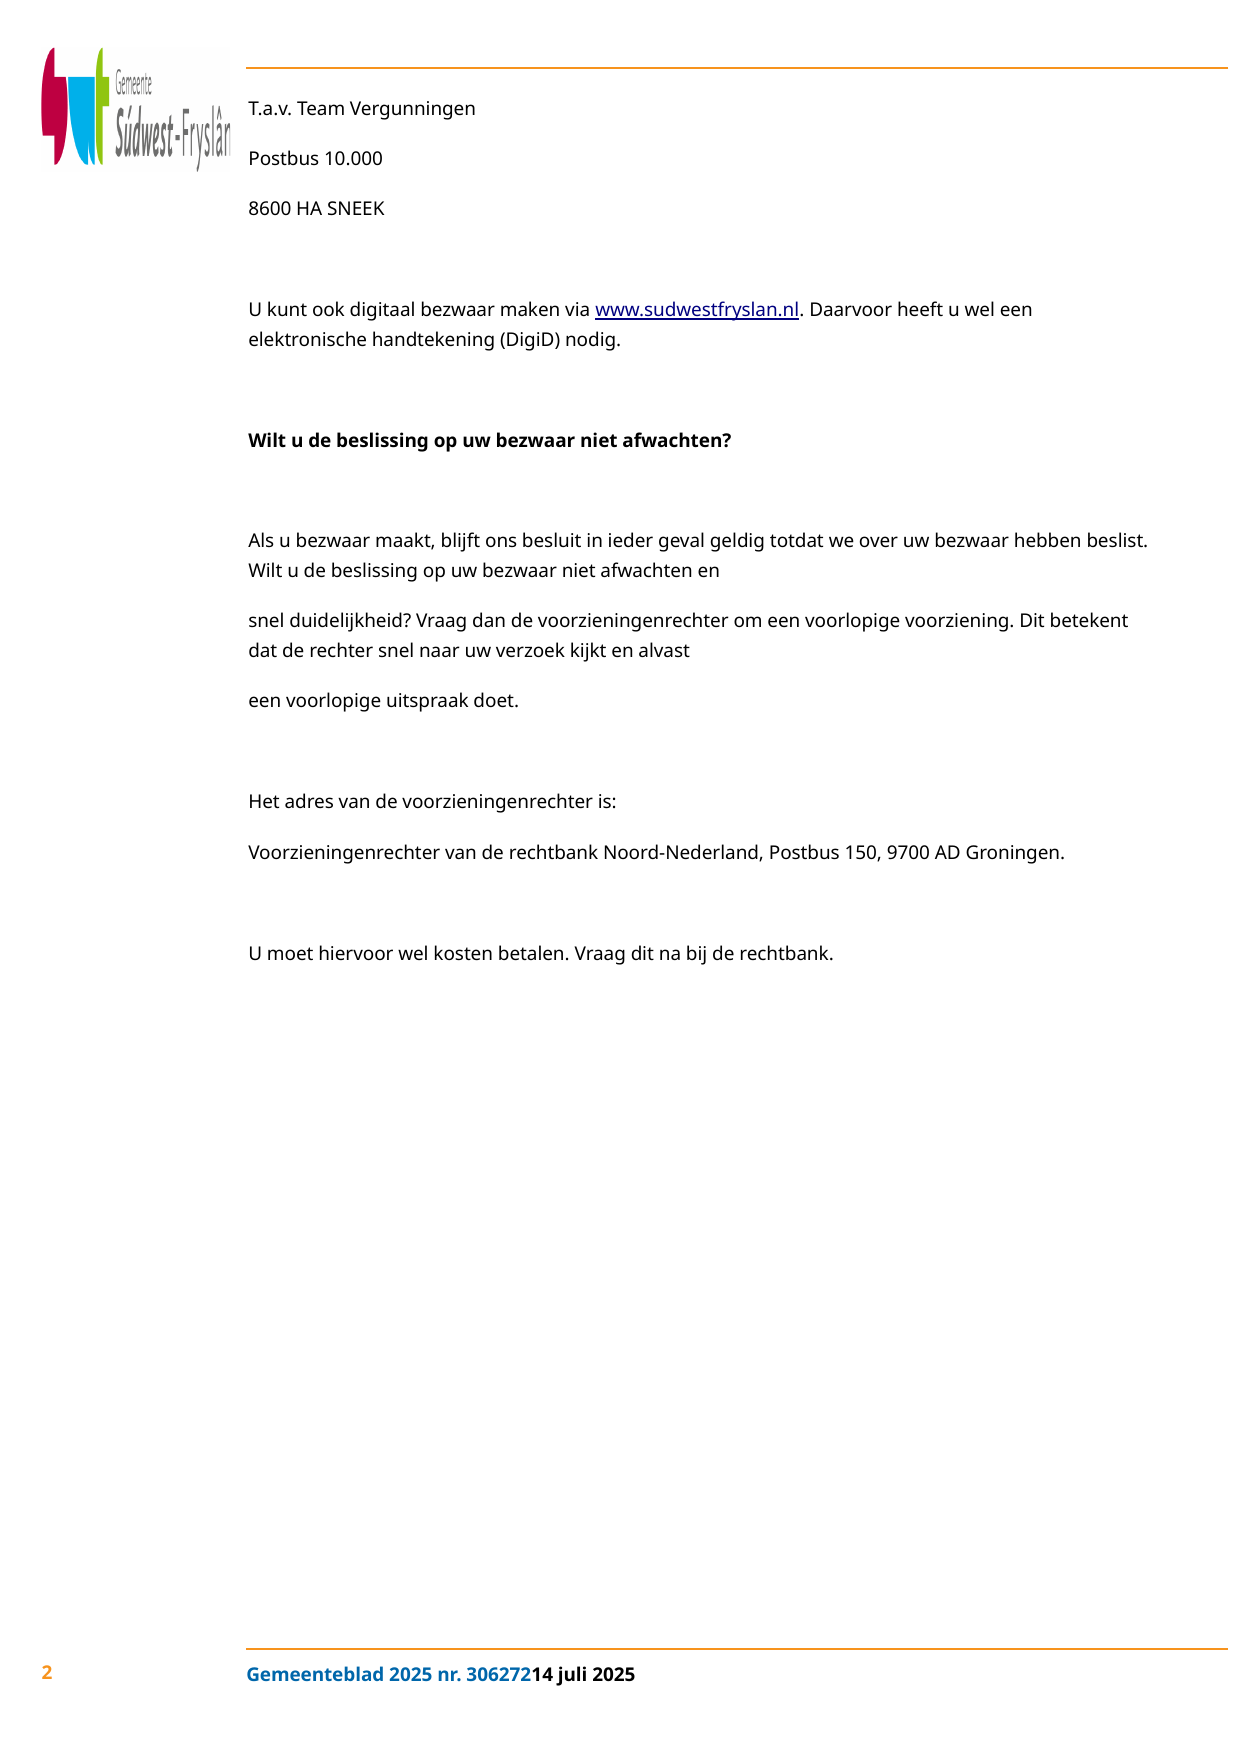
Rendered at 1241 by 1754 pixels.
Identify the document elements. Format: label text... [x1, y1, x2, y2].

text 8600 HA SNEEK [248, 196, 1152, 221]
text Het adres van de voorzieningenrechter is: [248, 788, 1152, 814]
text U kunt ook digitaal bezwaar maken via www.sudwestfryslan.nl. Daarvoor heeft u wel een elektronische handtekening (DigiD) nodig. [248, 296, 1152, 352]
text Postbus 10.000 [248, 145, 1152, 171]
text T.a.v. Team Vergunningen [248, 95, 1152, 121]
picture [41, 47, 231, 172]
text Als u bezwaar maakt, blijft ons besluit in ieder geval geldig totdat we over uw bezwaar hebben beslist. Wilt u de beslissing op uw bezwaar niet afwachten en [248, 528, 1152, 583]
text Voorzieningenrechter van de rechtbank Noord-Nederland, Postbus 150, 9700 AD Groningen. [248, 839, 1152, 865]
text Wilt u de beslissing op uw bezwaar niet afwachten? [248, 427, 1152, 453]
text U moet hiervoor wel kosten betalen. Vraag dit na bij de rechtbank. [248, 940, 1152, 966]
text een voorlopige uitspraak doet. [248, 688, 1152, 713]
text snel duidelijkheid? Vraag dan de voorzieningenrechter om een voorlopige voorziening. Dit betekent dat de rechter snel naar uw verzoek kijkt en alvast [248, 608, 1152, 663]
